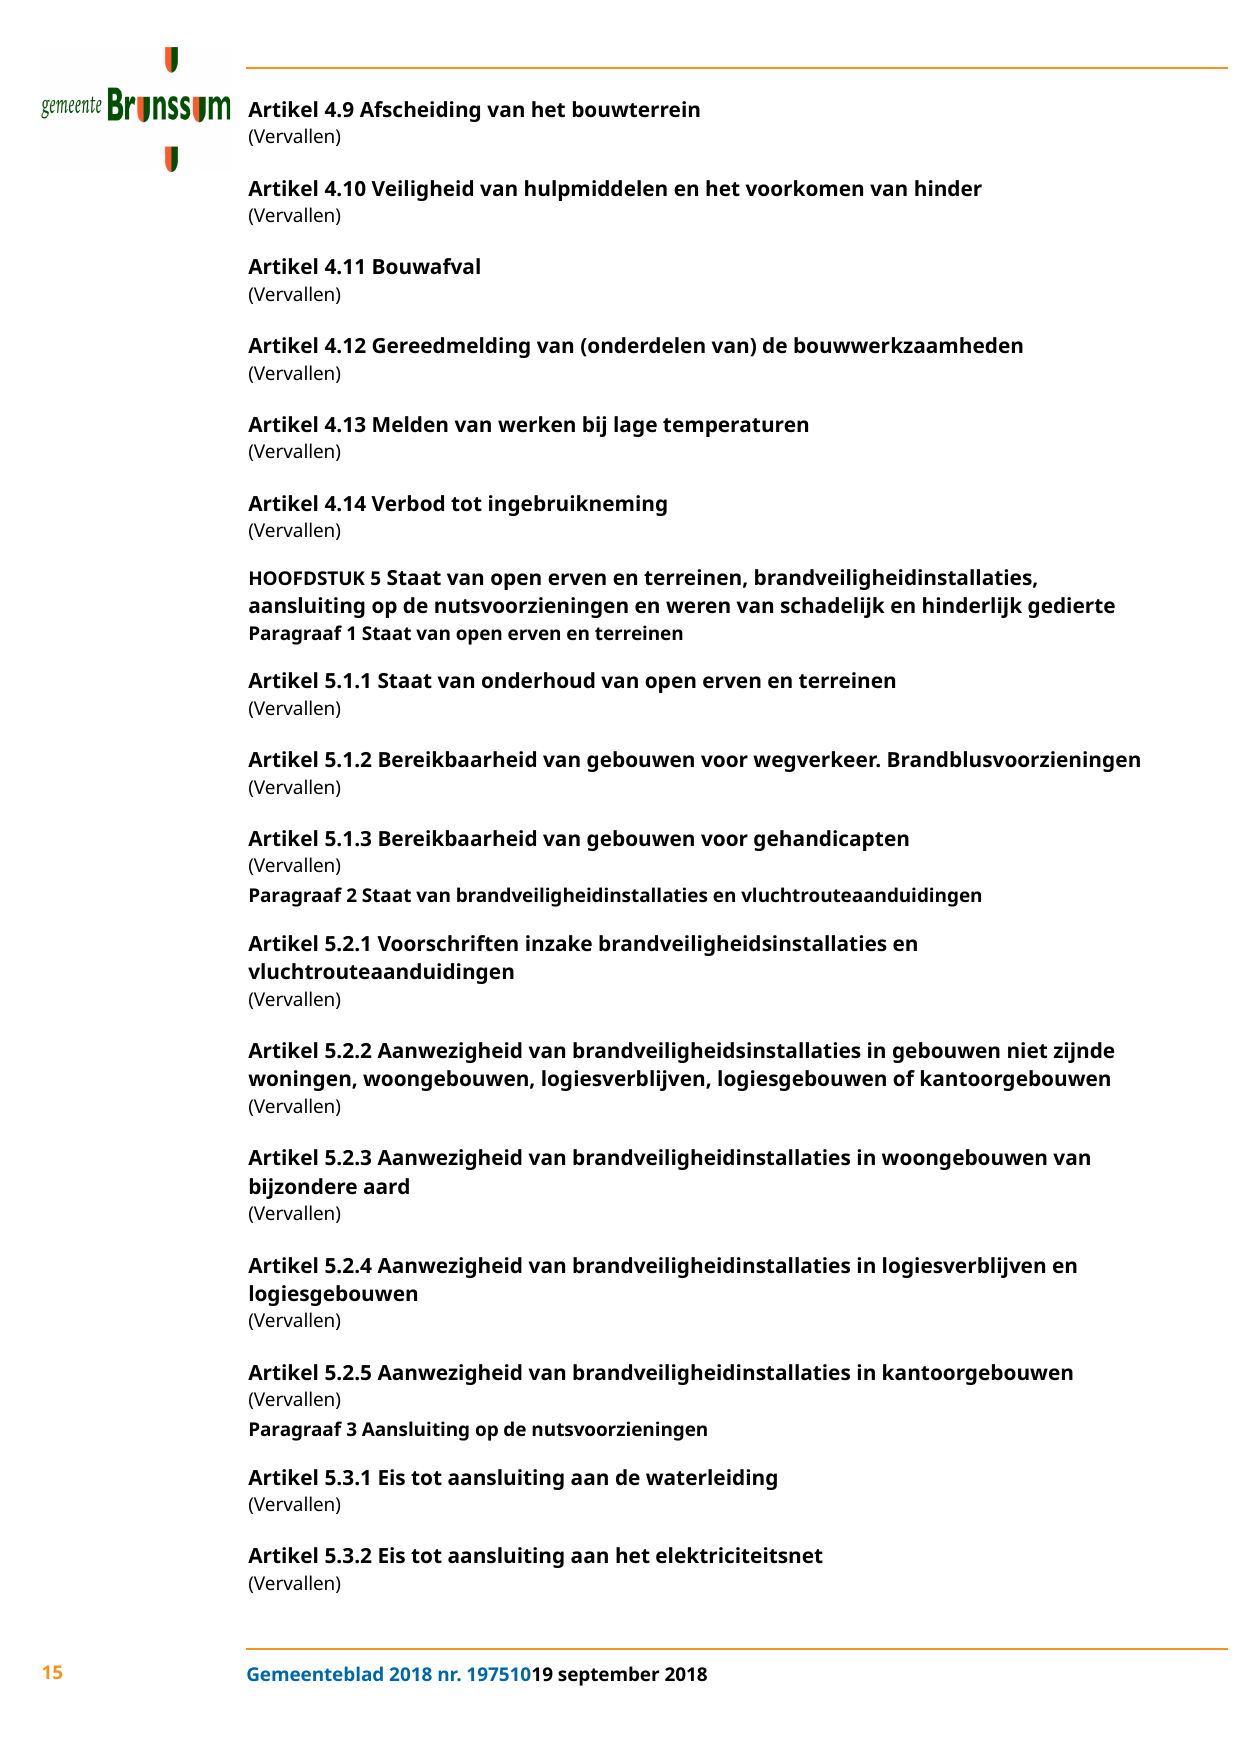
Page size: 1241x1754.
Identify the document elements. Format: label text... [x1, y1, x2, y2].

text (Vervallen) [248, 1570, 1152, 1596]
text Artikel 4.12 Gereedmelding van (onderdelen van) de bouwwerkzaamheden [248, 331, 1152, 360]
text (Vervallen) [248, 281, 1152, 307]
text (Vervallen) [248, 123, 1152, 149]
text Paragraaf 2 Staat van brandveiligheidinstallaties en vluchtrouteaanduidingen [248, 882, 1152, 908]
text (Vervallen) [248, 1093, 1152, 1119]
text Artikel 5.2.4 Aanwezigheid van brandveiligheidinstallaties in logiesverblijven en logiesgebouwen [248, 1251, 1152, 1308]
text (Vervallen) [248, 986, 1152, 1011]
text Artikel 5.2.2 Aanwezigheid van brandveiligheidsinstallaties in gebouwen niet zijnde woningen, woongebouwen, logiesverblijven, logiesgebouwen of kantoorgebouwen [248, 1036, 1152, 1093]
text Artikel 4.14 Verbod tot ingebruikneming [248, 489, 1152, 517]
text Artikel 4.10 Veiligheid van hulpmiddelen en het voorkomen van hinder [248, 174, 1152, 202]
text (Vervallen) [248, 517, 1152, 543]
text Paragraaf 1 Staat van open erven en terreinen [248, 620, 1152, 646]
text (Vervallen) [248, 1200, 1152, 1226]
text Artikel 5.3.2 Eis tot aansluiting aan het elektriciteitsnet [248, 1541, 1152, 1570]
text (Vervallen) [248, 439, 1152, 464]
text Artikel 5.1.3 Bereikbaarheid van gebouwen voor gehandicapten [248, 824, 1152, 853]
text (Vervallen) [248, 202, 1152, 228]
text Artikel 5.1.2 Bereikbaarheid van gebouwen voor wegverkeer. Brandblusvoorzieningen [248, 745, 1152, 774]
text (Vervallen) [248, 1308, 1152, 1333]
text Artikel 5.2.1 Voorschriften inzake brandveiligheidsinstallaties en vluchtrouteaanduidingen [248, 929, 1152, 986]
text Artikel 4.13 Melden van werken bij lage temperaturen [248, 410, 1152, 439]
text (Vervallen) [248, 774, 1152, 799]
text Artikel 4.11 Bouwafval [248, 252, 1152, 281]
text (Vervallen) [248, 853, 1152, 878]
text (Vervallen) [248, 695, 1152, 721]
text Artikel 5.3.1 Eis tot aansluiting aan de waterleiding [248, 1463, 1152, 1491]
text Artikel 4.9 Afscheiding van het bouwterrein [248, 95, 1152, 123]
picture [41, 47, 231, 172]
text (Vervallen) [248, 1491, 1152, 1517]
text Artikel 5.2.5 Aanwezigheid van brandveiligheidinstallaties in kantoorgebouwen [248, 1358, 1152, 1386]
text HOOFDSTUK 5 Staat van open erven en terreinen, brandveiligheidinstallaties, aansluiting op de nutsvoorzieningen en weren van schadelijk en hinderlijk gedierte [248, 563, 1152, 620]
text Paragraaf 3 Aansluiting op de nutsvoorzieningen [248, 1416, 1152, 1442]
text Artikel 5.2.3 Aanwezigheid van brandveiligheidinstallaties in woongebouwen van bijzondere aard [248, 1143, 1152, 1200]
text (Vervallen) [248, 360, 1152, 386]
text (Vervallen) [248, 1386, 1152, 1412]
text Artikel 5.1.1 Staat van onderhoud van open erven en terreinen [248, 667, 1152, 695]
